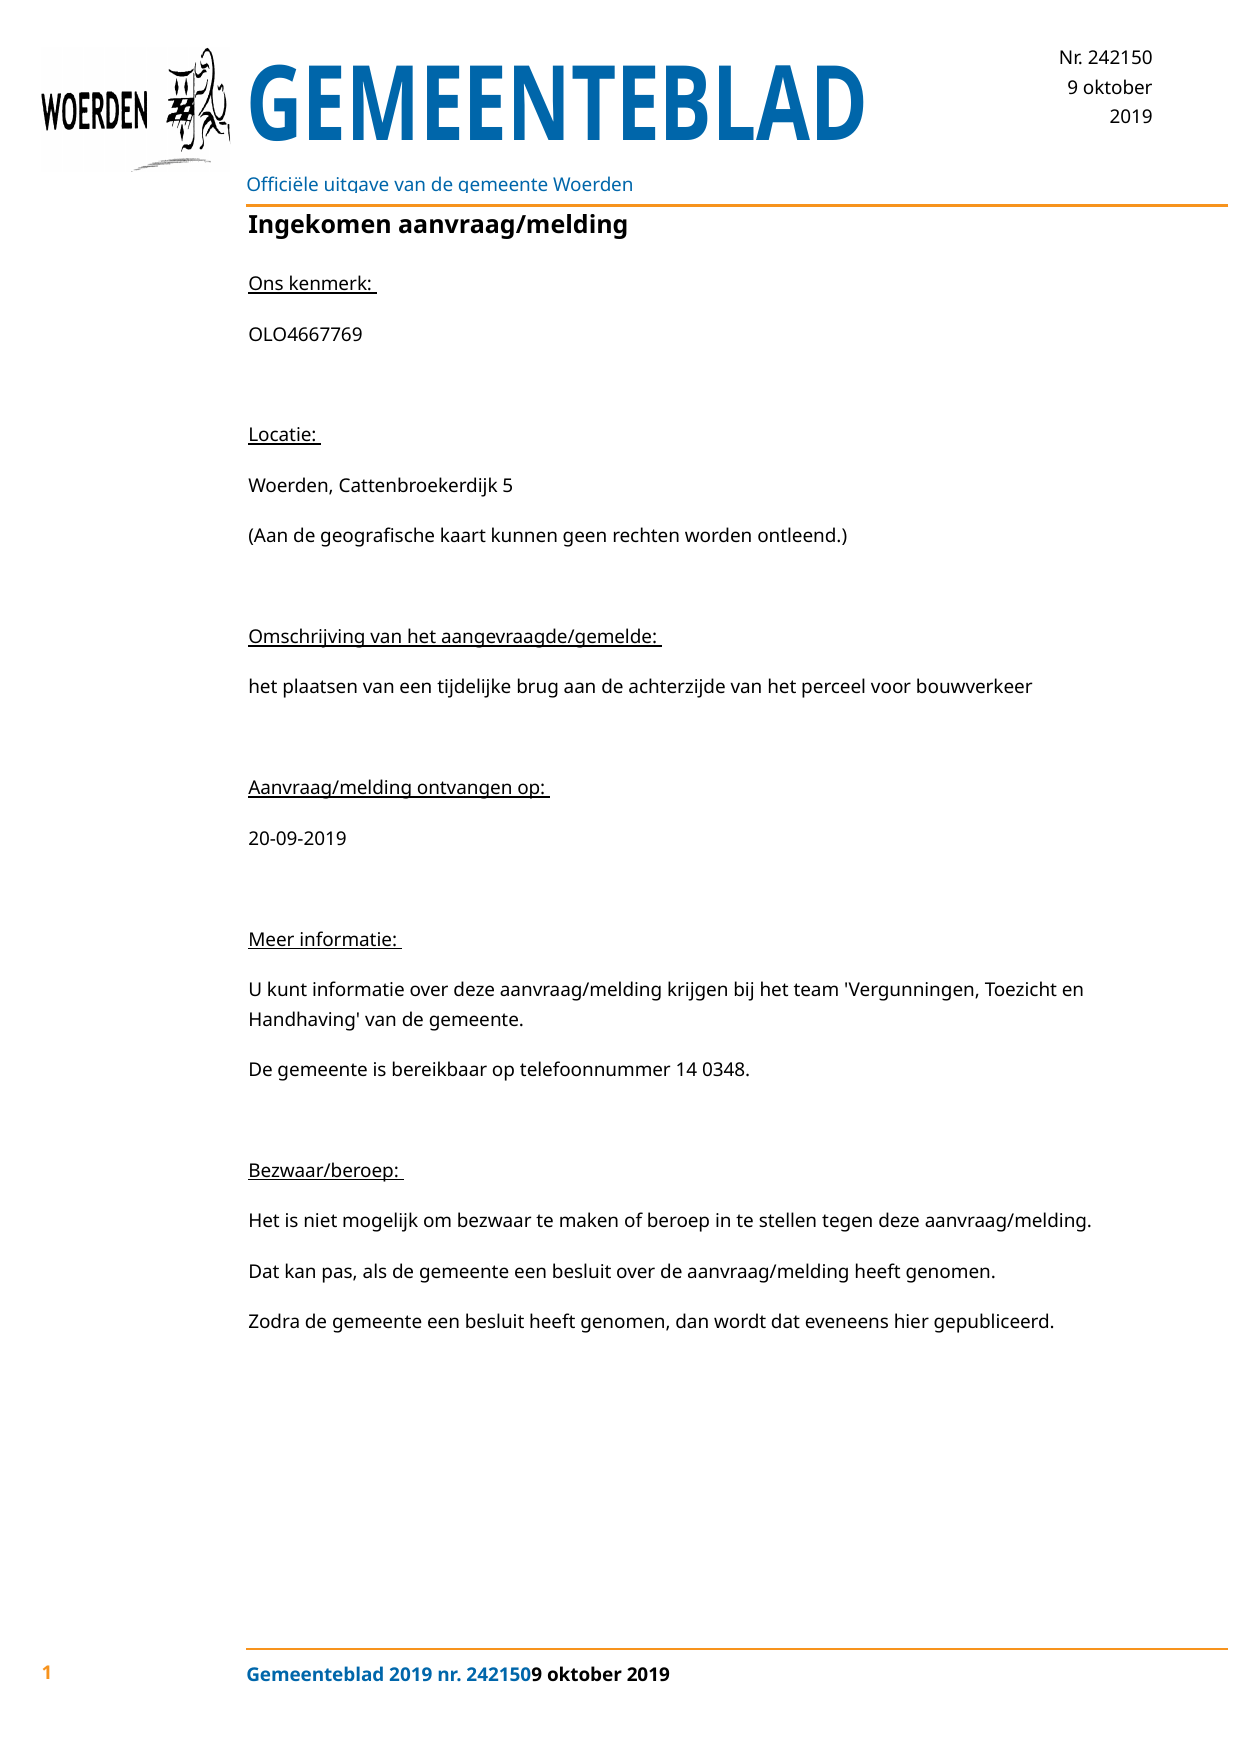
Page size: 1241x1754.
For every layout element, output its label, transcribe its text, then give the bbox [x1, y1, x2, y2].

text Omschrijving van het aangevraagde/gemelde: [248, 623, 1152, 649]
text Ingekomen aanvraag/melding [248, 207, 1152, 241]
text (Aan de geografische kaart kunnen geen rechten worden ontleend.) [248, 522, 1152, 548]
text Dat kan pas, als de gemeente een besluit over de aanvraag/melding heeft genomen. [248, 1258, 1152, 1283]
text U kunt informatie over deze aanvraag/melding krijgen bij het team 'Vergunningen, Toezicht en Handhaving' van de gemeente. [248, 976, 1152, 1031]
text Bezwaar/beroep: [248, 1157, 1152, 1183]
text 20-09-2019 [248, 825, 1152, 851]
text OLO4667769 [248, 321, 1152, 346]
text Zodra de gemeente een besluit heeft genomen, dan wordt dat eveneens hier gepubliceerd. [248, 1308, 1152, 1334]
text Woerden, Cattenbroekerdijk 5 [248, 472, 1152, 498]
text Ons kenmerk: [248, 270, 1152, 296]
text het plaatsen van een tijdelijke brug aan de achterzijde van het perceel voor bouwverkeer [248, 674, 1152, 699]
text De gemeente is bereikbaar op telefoonnummer 14 0348. [248, 1056, 1152, 1082]
text Het is niet mogelijk om bezwaar te maken of beroep in te stellen tegen deze aanvraag/melding. [248, 1207, 1152, 1233]
text Meer informatie: [248, 926, 1152, 951]
picture [41, 47, 231, 172]
text Locatie: [248, 422, 1152, 447]
text Aanvraag/melding ontvangen op: [248, 774, 1152, 800]
